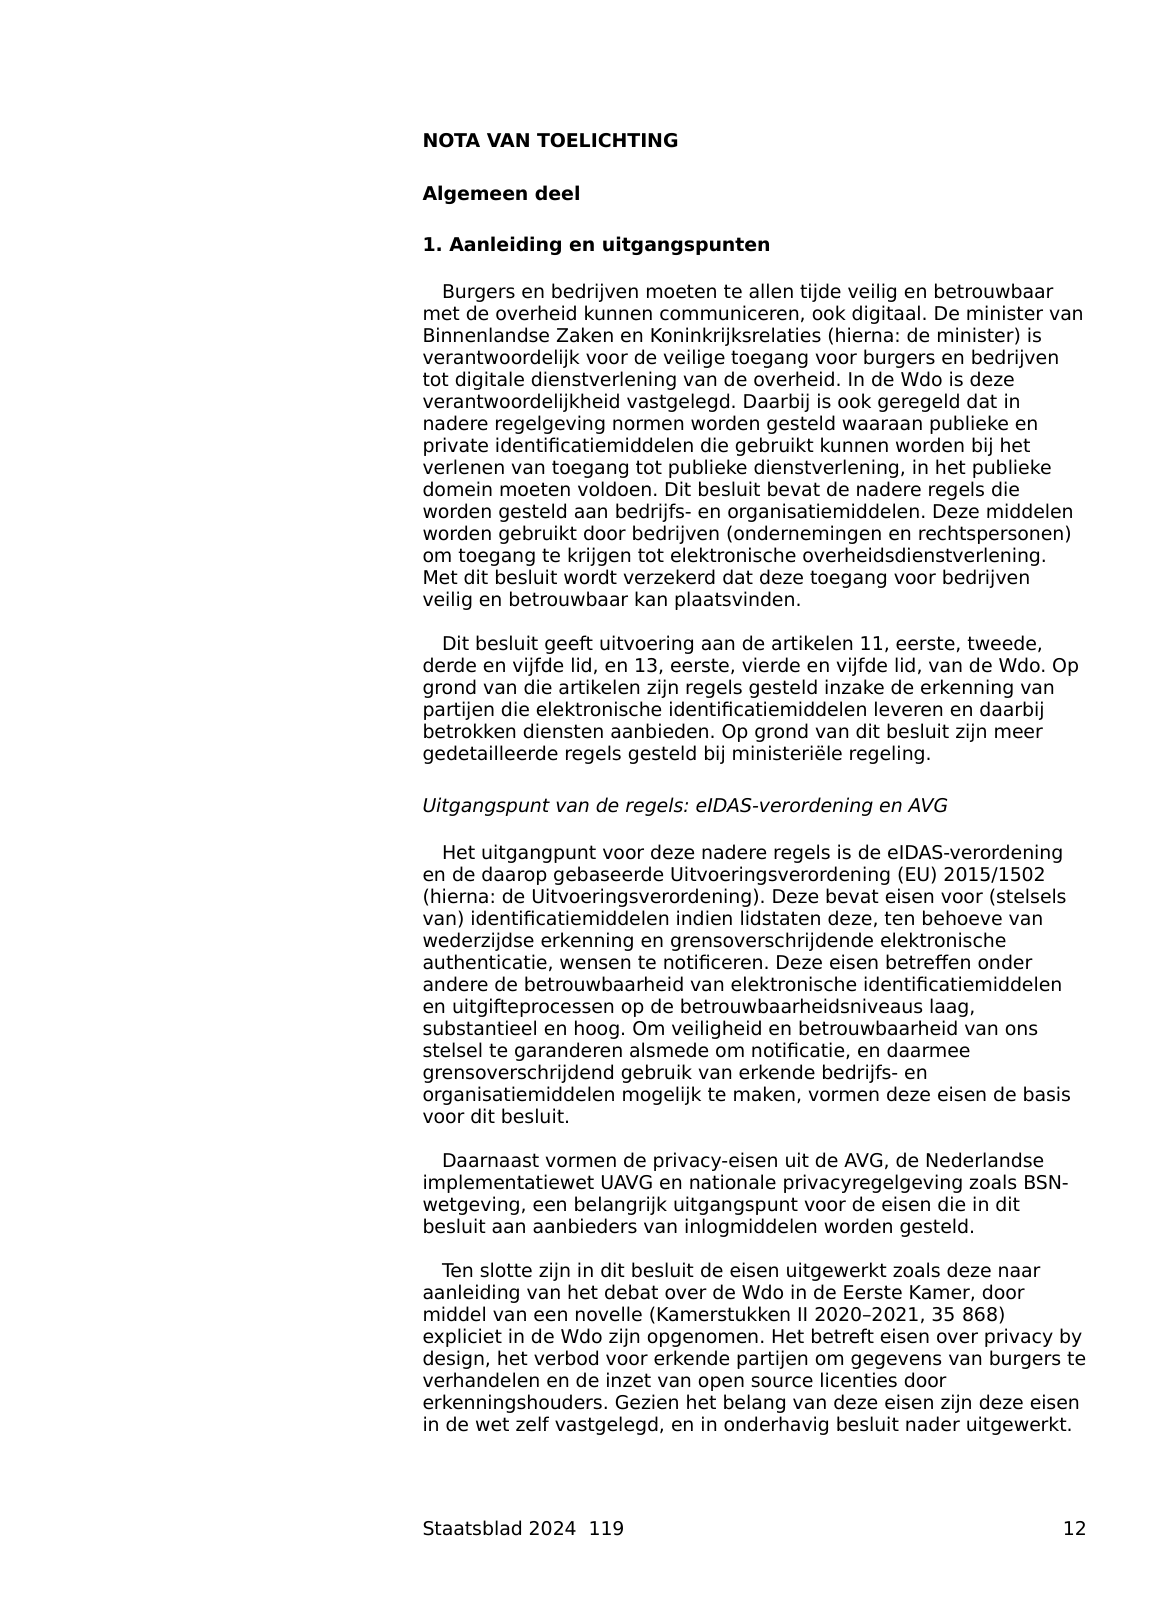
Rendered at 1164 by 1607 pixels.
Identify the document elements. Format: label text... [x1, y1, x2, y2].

subtitle NOTA VAN TOELICHTING [422, 130, 1087, 152]
text Dit besluit geeft uitvoering aan de artikelen 11, eerste, tweede, derde en vijfde lid, en 13, eerste, vierde en vijfde lid, van de Wdo. Op grond van die artikelen zijn regels gesteld inzake de erkenning van partijen die elektronische identificatiemiddelen leveren en daarbij betrokken diensten aanbieden. Op grond van dit besluit zijn meer gedetailleerde regels gesteld bij ministeriële regeling. [422, 633, 1087, 765]
text Ten slotte zijn in dit besluit de eisen uitgewerkt zoals deze naar aanleiding van het debat over de Wdo in de Eerste Kamer, door middel van een novelle (Kamerstukken II 2020–2021, 35 868) expliciet in de Wdo zijn opgenomen. Het betreft eisen over privacy by design, het verbod voor erkende partijen om gegevens van burgers te verhandelen en de inzet van open source licenties door erkenningshouders. Gezien het belang van deze eisen zijn deze eisen in de wet zelf vastgelegd, en in onderhavig besluit nader uitgewerkt. [422, 1260, 1087, 1436]
subtitle 1. Aanleiding en uitgangspunten [422, 234, 1087, 256]
text Het uitgangpunt voor deze nadere regels is de eIDAS-verordening en de daarop gebaseerde Uitvoeringsverordening (EU) 2015/1502 (hierna: de Uitvoeringsverordening). Deze bevat eisen voor (stelsels van) identificatiemiddelen indien lidstaten deze, ten behoeve van wederzijdse erkenning en grensoverschrijdende elektronische authenticatie, wensen te notificeren. Deze eisen betreffen onder andere de betrouwbaarheid van elektronische identificatiemiddelen en uitgifteprocessen op de betrouwbaarheidsniveaus laag, substantieel en hoog. Om veiligheid en betrouwbaarheid van ons stelsel te garanderen alsmede om notificatie, en daarmee grensoverschrijdend gebruik van erkende bedrijfs- en organisatiemiddelen mogelijk te maken, vormen deze eisen de basis voor dit besluit. [422, 842, 1087, 1128]
subtitle Uitgangspunt van de regels: eIDAS-verordening en AVG [422, 795, 1087, 817]
text Burgers en bedrijven moeten te allen tijde veilig en betrouwbaar met de overheid kunnen communiceren, ook digitaal. De minister van Binnenlandse Zaken en Koninkrijksrelaties (hierna: de minister) is verantwoordelijk voor de veilige toegang voor burgers en bedrijven tot digitale dienstverlening van de overheid. In de Wdo is deze verantwoordelijkheid vastgelegd. Daarbij is ook geregeld dat in nadere regelgeving normen worden gesteld waaraan publieke en private identificatiemiddelen die gebruikt kunnen worden bij het verlenen van toegang tot publieke dienstverlening, in het publieke domein moeten voldoen. Dit besluit bevat de nadere regels die worden gesteld aan bedrijfs- en organisatiemiddelen. Deze middelen worden gebruikt door bedrijven (ondernemingen en rechtspersonen) om toegang te krijgen tot elektronische overheidsdienstverlening. Met dit besluit wordt verzekerd dat deze toegang voor bedrijven veilig en betrouwbaar kan plaatsvinden. [422, 281, 1087, 611]
subtitle Algemeen deel [422, 182, 1087, 204]
text Daarnaast vormen de privacy-eisen uit de AVG, de Nederlandse implementatiewet UAVG en nationale privacyregelgeving zoals BSN-wetgeving, een belangrijk uitgangspunt voor de eisen die in dit besluit aan aanbieders van inlogmiddelen worden gesteld. [422, 1150, 1087, 1238]
